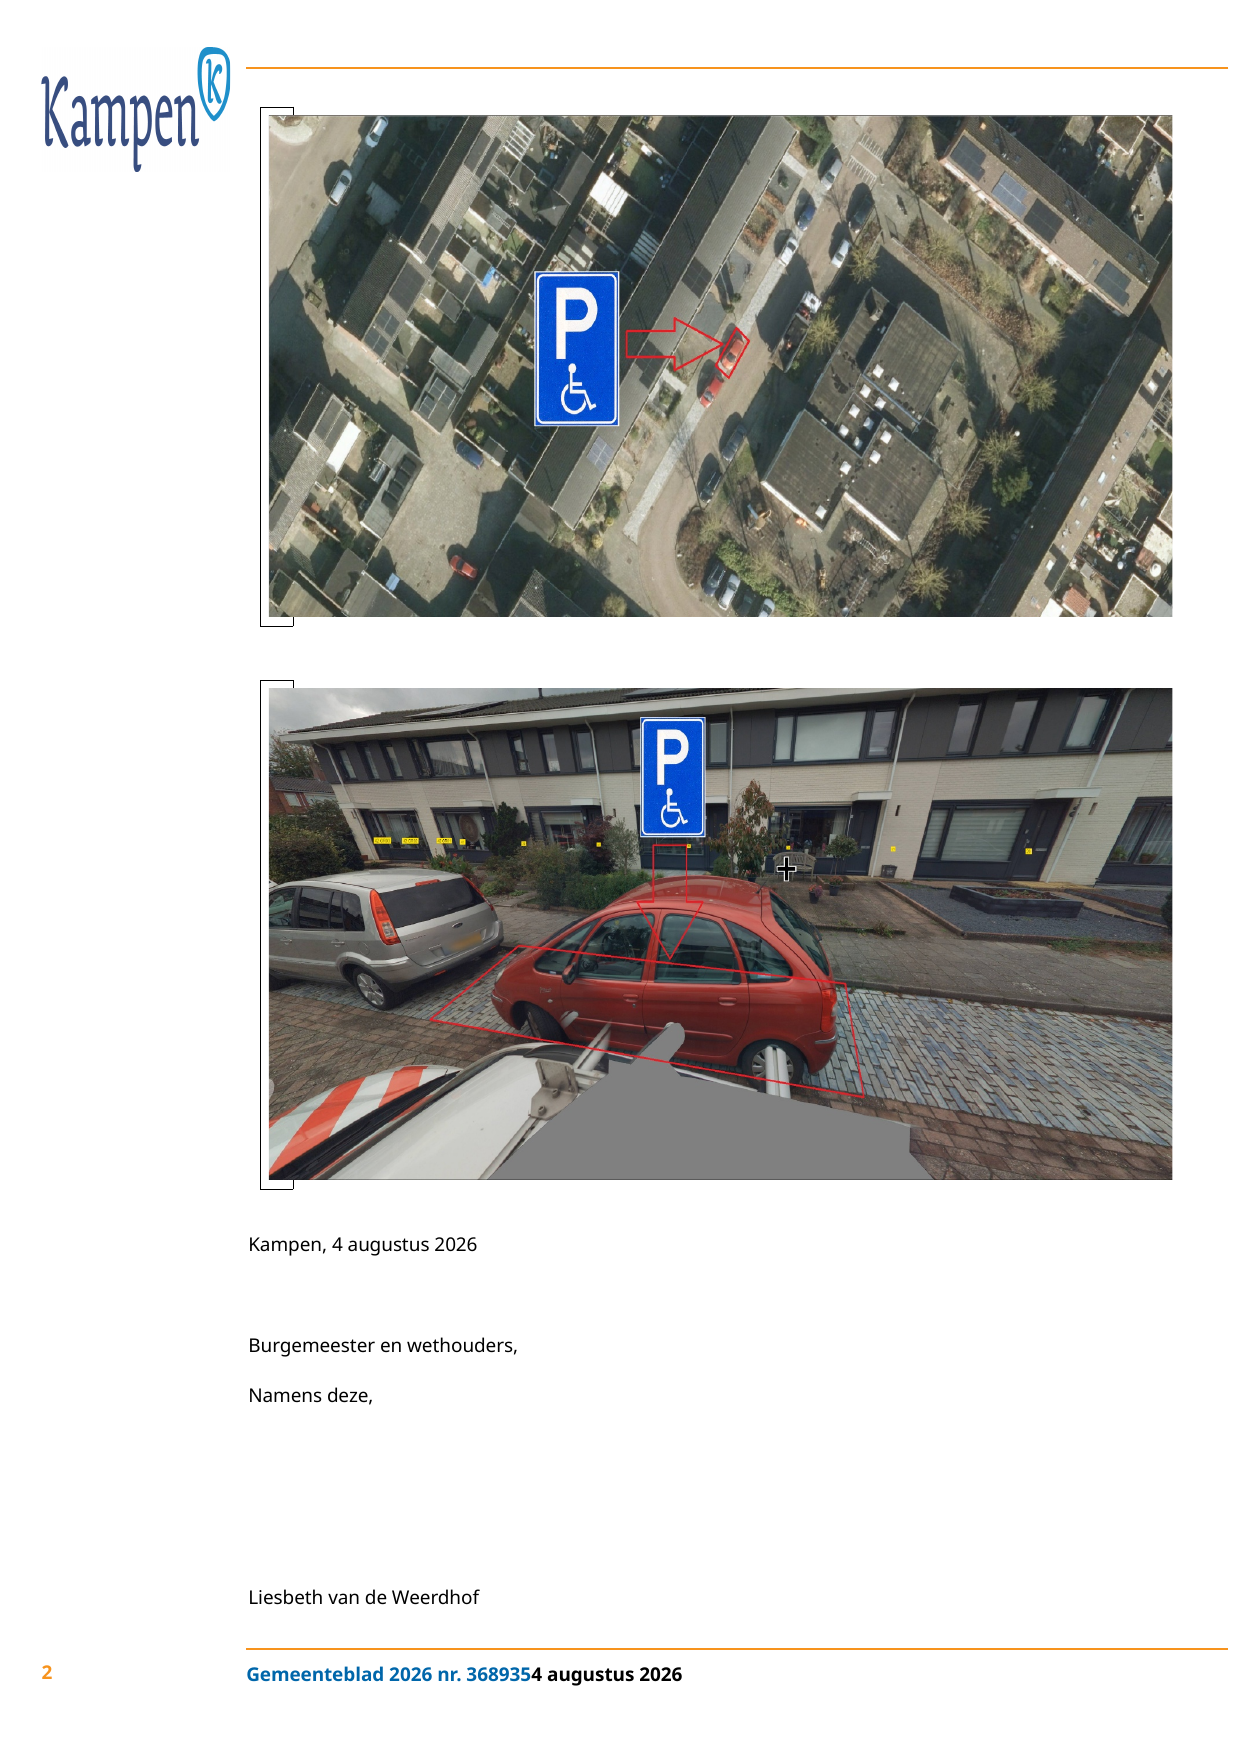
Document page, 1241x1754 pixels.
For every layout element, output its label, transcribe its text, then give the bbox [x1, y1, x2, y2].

text Liesbeth van de Weerdhof [248, 1584, 1152, 1609]
picture [268, 115, 1173, 617]
text Kampen, 4 augustus 2026 [248, 1231, 1152, 1257]
picture [268, 688, 1173, 1180]
text Namens deze, [248, 1382, 1152, 1408]
picture [41, 47, 231, 172]
text Burgemeester en wethouders, [248, 1332, 1152, 1357]
